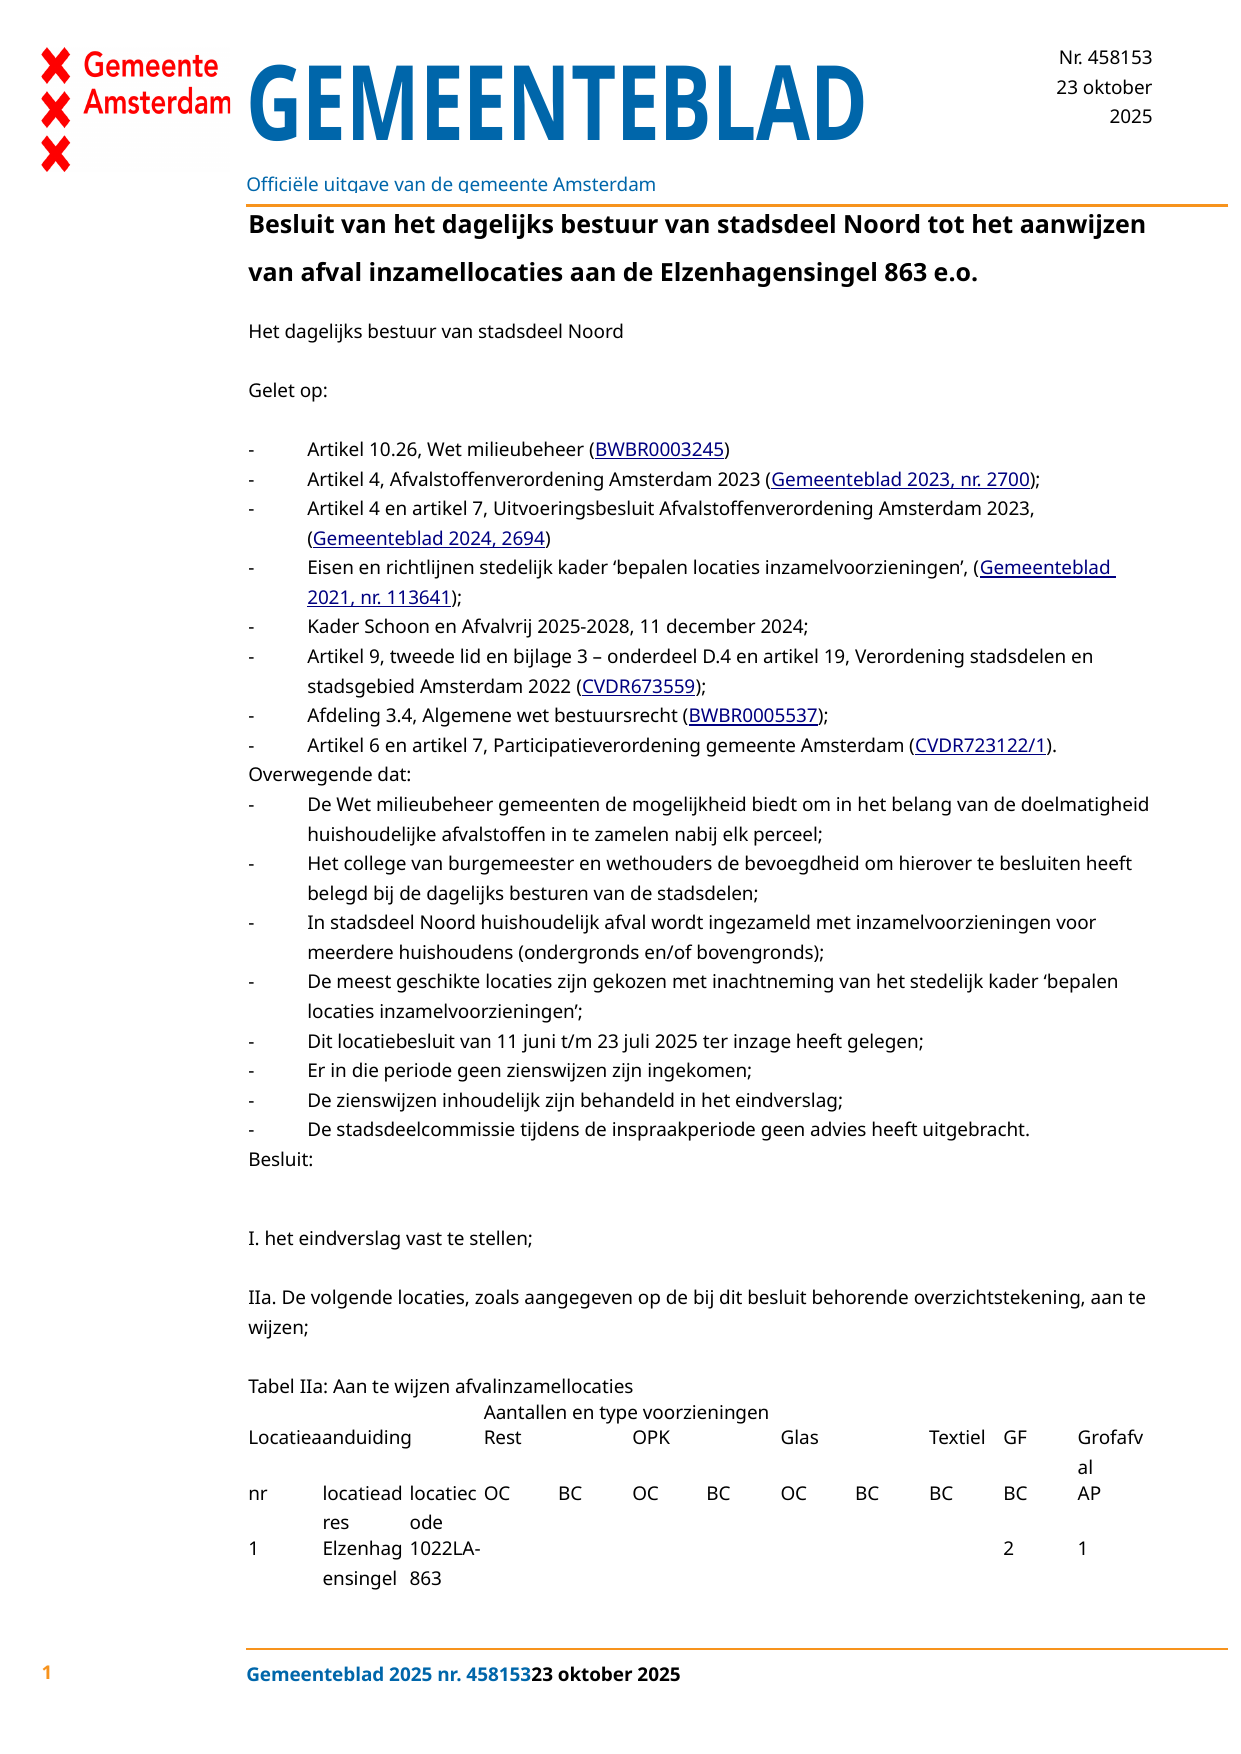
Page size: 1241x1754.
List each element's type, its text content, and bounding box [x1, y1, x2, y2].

text IIa. De volgende locaties, zoals aangegeven op de bij dit besluit behorende overzichtstekening, aan te wijzen; [248, 1284, 1152, 1339]
table_cell Glas [780, 1425, 929, 1480]
table_cell 1 [248, 1535, 322, 1591]
table_cell BC [706, 1480, 780, 1535]
list Artikel 10.26, Wet milieubeheer (BWBR0003245) [248, 436, 1152, 462]
list De meest geschikte locaties zijn gekozen met inachtneming van het stedelijk kader ‘bepalen locaties inzamelvoorzieningen’; [248, 969, 1152, 1024]
text Besluit van het dagelijks bestuur van stadsdeel Noord tot het aanwijzen van afval inzamellocaties aan de Elzenhagensingel 863 e.o. [248, 207, 1152, 288]
table_cell nr [248, 1480, 322, 1535]
table_cell BC [855, 1480, 929, 1535]
text I. het eindverslag vast te stellen; [248, 1225, 1152, 1251]
table_cell BC [558, 1480, 632, 1535]
table_cell BC [1003, 1480, 1077, 1535]
text Gelet op: [248, 377, 1152, 403]
list In stadsdeel Noord huishoudelijk afval wordt ingezameld met inzamelvoorzieningen voor meerdere huishoudens (ondergronds en/of bovengronds); [248, 909, 1152, 965]
table_cell [929, 1535, 1003, 1591]
table_cell locatiecode [409, 1480, 483, 1535]
list Afdeling 3.4, Algemene wet bestuursrecht (BWBR0005537); [248, 702, 1152, 728]
table_cell Grofafval [1078, 1425, 1152, 1480]
list Dit locatiebesluit van 11 juni t/m 23 juli 2025 ter inzage heeft gelegen; [248, 1028, 1152, 1054]
table_cell 1022LA-863 [409, 1535, 483, 1591]
table_cell [484, 1535, 558, 1591]
table_cell locatieadres [322, 1480, 409, 1535]
table_cell OC [780, 1480, 855, 1535]
table_cell OC [484, 1480, 558, 1535]
text Besluit: [248, 1146, 1152, 1172]
table_cell OPK [632, 1425, 780, 1480]
table_cell Elzenhagensingel [322, 1535, 409, 1591]
list De Wet milieubeheer gemeenten de mogelijkheid biedt om in het belang van de doelmatigheid huishoudelijke afvalstoffen in te zamelen nabij elk perceel; [248, 791, 1152, 847]
list De zienswijzen inhoudelijk zijn behandeld in het eindverslag; [248, 1087, 1152, 1113]
table_cell Locatieaanduiding [248, 1425, 483, 1480]
list Artikel 9, tweede lid en bijlage 3 – onderdeel D.4 en artikel 19, Verordening stadsdelen en stadsgebied Amsterdam 2022 (CVDR673559); [248, 643, 1152, 699]
list Artikel 6 en artikel 7, Participatieverordening gemeente Amsterdam (CVDR723122/1). [248, 732, 1152, 758]
list Kader Schoon en Afvalvrij 2025-2028, 11 december 2024; [248, 614, 1152, 639]
table_cell [248, 1399, 483, 1424]
table_cell [855, 1535, 929, 1591]
table_cell [706, 1535, 780, 1591]
table_cell AP [1078, 1480, 1152, 1535]
list Artikel 4, Afvalstoffenverordening Amsterdam 2023 (Gemeenteblad 2023, nr. 2700); [248, 466, 1152, 492]
list Er in die periode geen zienswijzen zijn ingekomen; [248, 1057, 1152, 1083]
table_header Tabel IIa: Aan te wijzen afvalinzamellocaties [248, 1373, 1152, 1399]
text Het dagelijks bestuur van stadsdeel Noord [248, 318, 1152, 344]
list De stadsdeelcommissie tijdens de inspraakperiode geen advies heeft uitgebracht. [248, 1117, 1152, 1142]
table_cell [780, 1535, 855, 1591]
table_cell Rest [484, 1425, 632, 1480]
table_cell GF [1003, 1425, 1077, 1480]
table_cell BC [929, 1480, 1003, 1535]
table_cell OC [632, 1480, 706, 1535]
picture [41, 47, 231, 172]
list Eisen en richtlijnen stedelijk kader ‘bepalen locaties inzamelvoorzieningen’, (Gemeenteblad 2021, nr. 113641); [248, 554, 1152, 610]
text Overwegende dat: [248, 762, 1152, 787]
table_cell [632, 1535, 706, 1591]
table_cell Textiel [929, 1425, 1003, 1480]
table_cell 1 [1078, 1535, 1152, 1591]
table_cell 2 [1003, 1535, 1077, 1591]
table_cell [558, 1535, 632, 1591]
list Het college van burgemeester en wethouders de bevoegdheid om hierover te besluiten heeft belegd bij de dagelijks besturen van de stadsdelen; [248, 850, 1152, 906]
list Artikel 4 en artikel 7, Uitvoeringsbesluit Afvalstoffenverordening Amsterdam 2023, (Gemeenteblad 2024, 2694) [248, 495, 1152, 551]
table_cell Aantallen en type voorzieningen [484, 1399, 1152, 1424]
